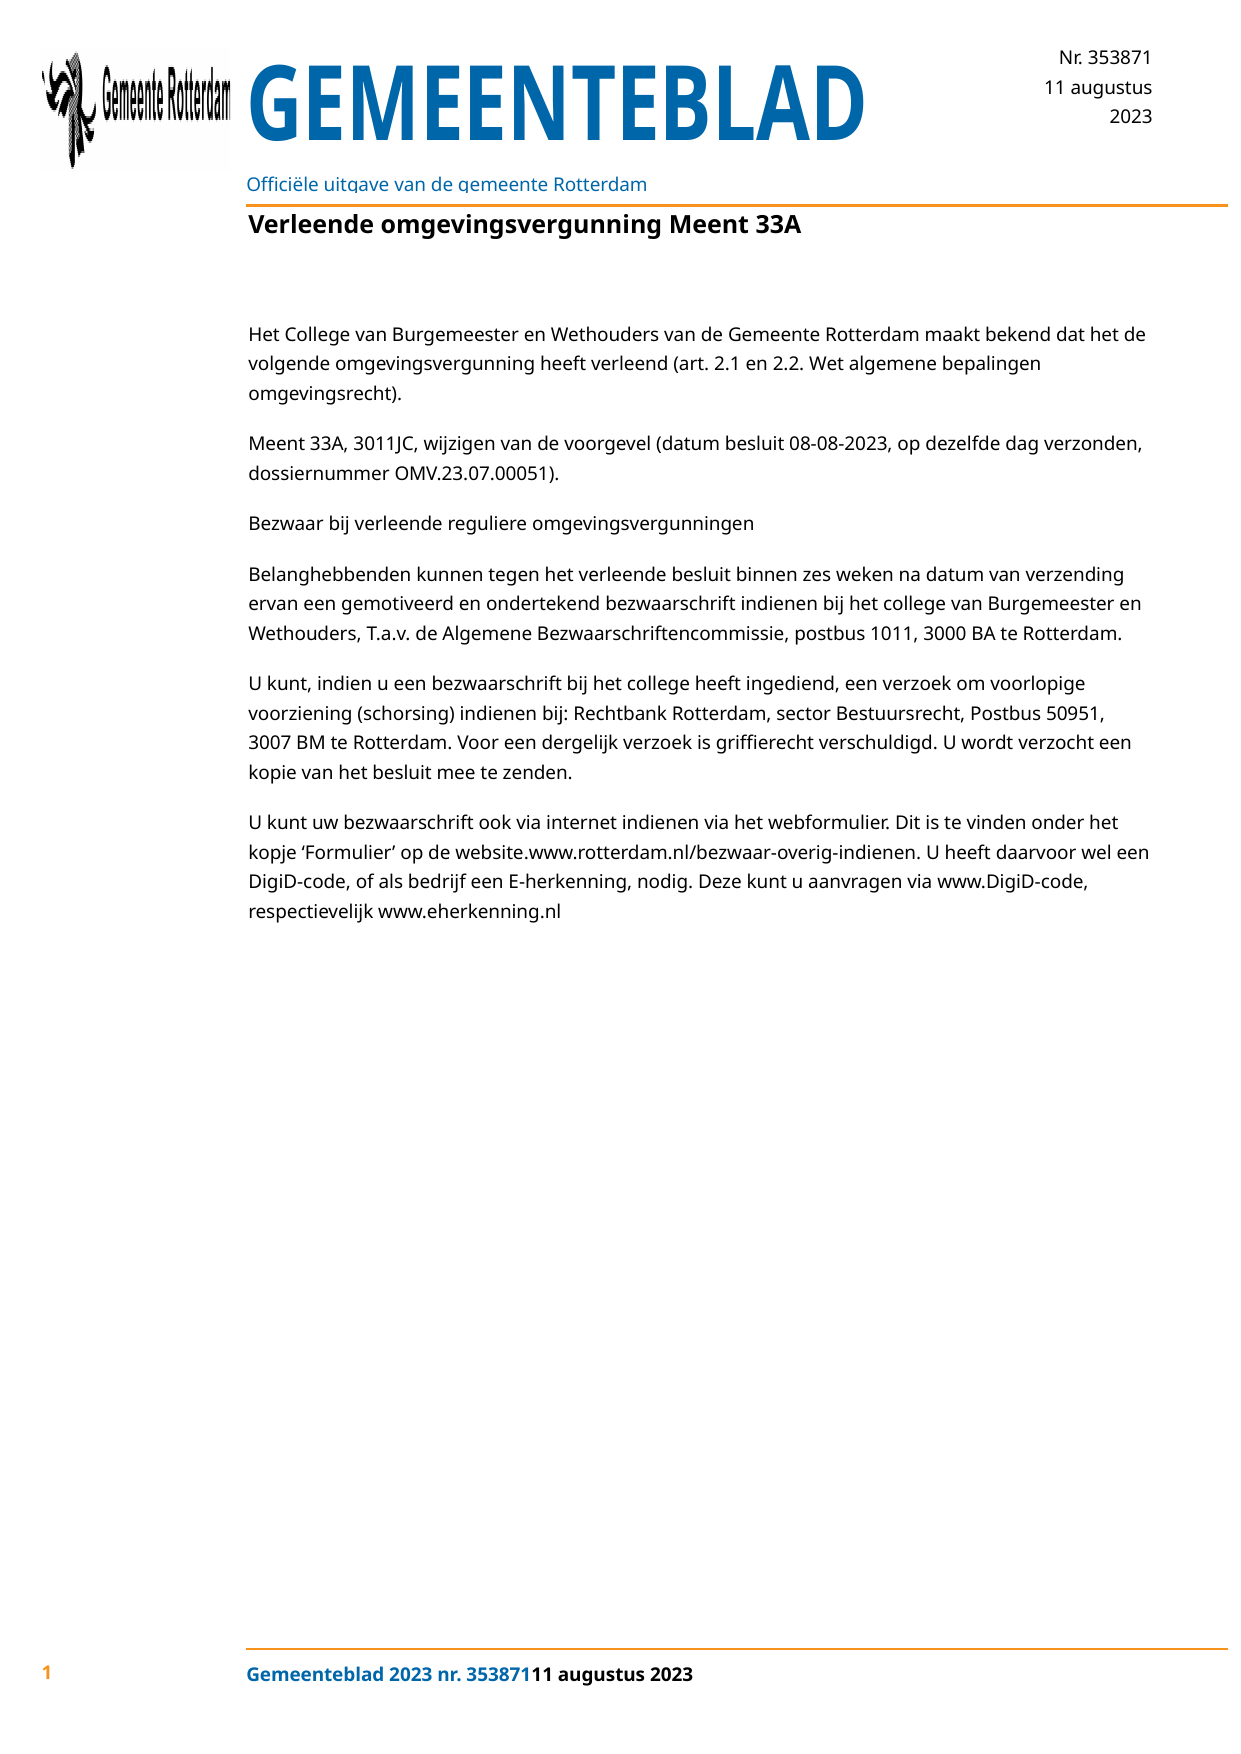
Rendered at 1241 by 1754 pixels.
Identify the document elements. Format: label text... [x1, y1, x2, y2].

text Meent 33A, 3011JC, wijzigen van de voorgevel (datum besluit 08-08-2023, op dezelfde dag verzonden, dossiernummer OMV.23.07.00051). [248, 430, 1152, 486]
text Verleende omgevingsvergunning Meent 33A [248, 207, 1152, 241]
text U kunt, indien u een bezwaarschrift bij het college heeft ingediend, een verzoek om voorlopige voorziening (schorsing) indienen bij: Rechtbank Rotterdam, sector Bestuursrecht, Postbus 50951, 3007 BM te Rotterdam. Voor een dergelijk verzoek is griffierecht verschuldigd. U wordt verzocht een kopie van het besluit mee te zenden. [248, 670, 1152, 785]
text Bezwaar bij verleende reguliere omgevingsvergunningen [248, 510, 1152, 536]
text Belanghebbenden kunnen tegen het verleende besluit binnen zes weken na datum van verzending ervan een gemotiveerd en ondertekend bezwaarschrift indienen bij het college van Burgemeester en Wethouders, T.a.v. de Algemene Bezwaarschriftencommissie, postbus 1011, 3000 BA te Rotterdam. [248, 561, 1152, 646]
text Het College van Burgemeester en Wethouders van de Gemeente Rotterdam maakt bekend dat het de volgende omgevingsvergunning heeft verleend (art. 2.1 en 2.2. Wet algemene bepalingen omgevingsrecht). [248, 321, 1152, 406]
text U kunt uw bezwaarschrift ook via internet indienen via het webformulier. Dit is te vinden onder het kopje ‘Formulier’ op de website.www.rotterdam.nl/bezwaar-overig-indienen. U heeft daarvoor wel een DigiD-code, of als bedrijf een E-herkenning, nodig. Deze kunt u aanvragen via www.DigiD-code, respectievelijk www.eherkenning.nl [248, 809, 1152, 924]
picture [41, 47, 231, 172]
